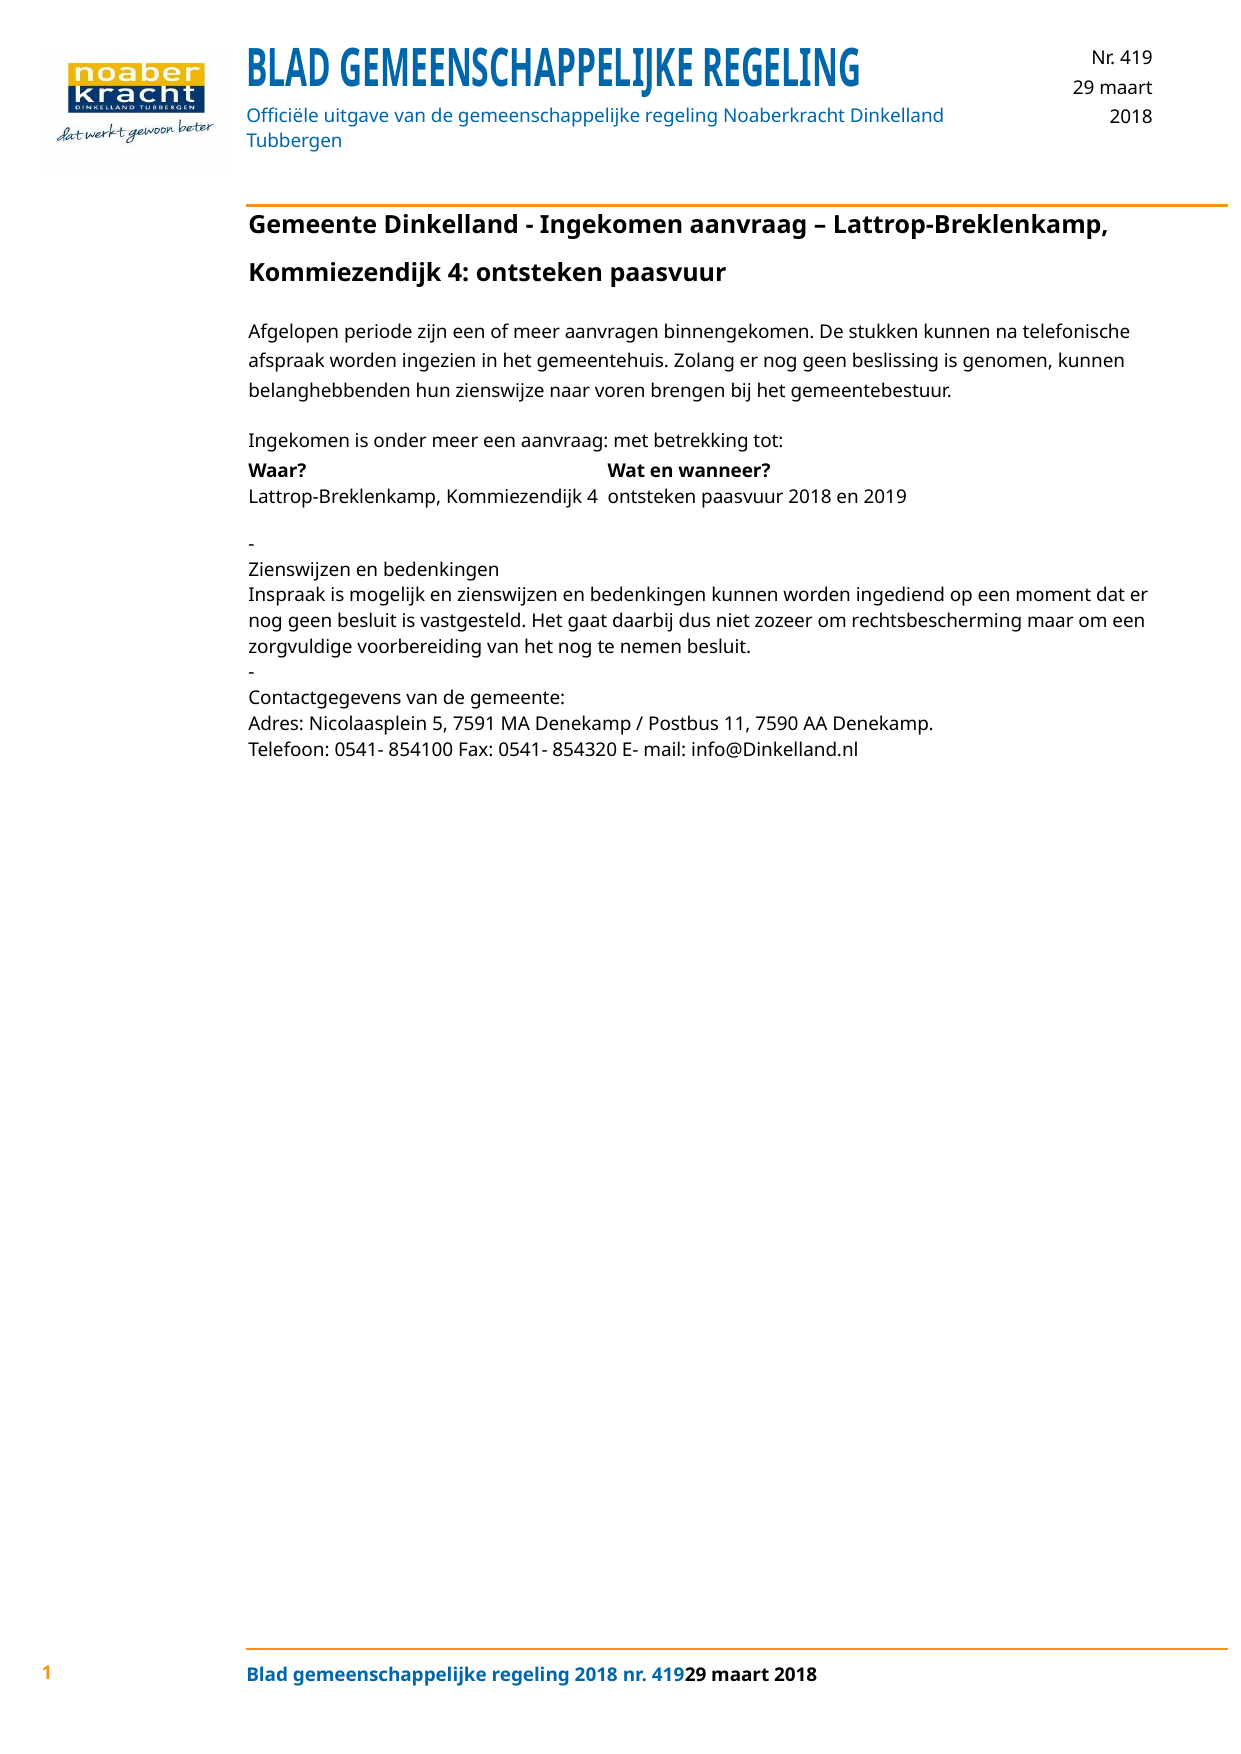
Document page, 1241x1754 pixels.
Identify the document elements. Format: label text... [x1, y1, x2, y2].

text Gemeente Dinkelland - Ingekomen aanvraag – Lattrop-Breklenkamp, Kommiezendijk 4: ontsteken paasvuur [248, 207, 1152, 288]
table_cell ontsteken paasvuur 2018 en 2019 [608, 483, 1152, 509]
text Zienswijzen en bedenkingen [248, 556, 1152, 582]
text Telefoon: 0541- 854100 Fax: 0541- 854320 E- mail: info@Dinkelland.nl [248, 736, 1152, 762]
text Contactgegevens van de gemeente: [248, 684, 1152, 710]
text Ingekomen is onder meer een aanvraag: met betrekking tot: [248, 427, 1152, 453]
text Adres: Nicolaasplein 5, 7591 MA Denekamp / Postbus 11, 7590 AA Denekamp. [248, 710, 1152, 736]
picture [41, 47, 231, 172]
table_header Wat en wanneer? [608, 457, 1152, 483]
text Afgelopen periode zijn een of meer aanvragen binnengekomen. De stukken kunnen na telefonische afspraak worden ingezien in het gemeentehuis. Zolang er nog geen beslissing is genomen, kunnen belanghebbenden hun zienswijze naar voren brengen bij het gemeentebestuur. [248, 318, 1152, 403]
text Inspraak is mogelijk en zienswijzen en bedenkingen kunnen worden ingediend op een moment dat er nog geen besluit is vastgesteld. Het gaat daarbij dus niet zozeer om rechtsbescherming maar om een zorgvuldige voorbereiding van het nog te nemen besluit. [248, 582, 1152, 659]
text - [248, 659, 1152, 684]
table_header Waar? [248, 457, 607, 483]
text - [248, 530, 1152, 556]
table_cell Lattrop-Breklenkamp, Kommiezendijk 4 [248, 483, 607, 509]
